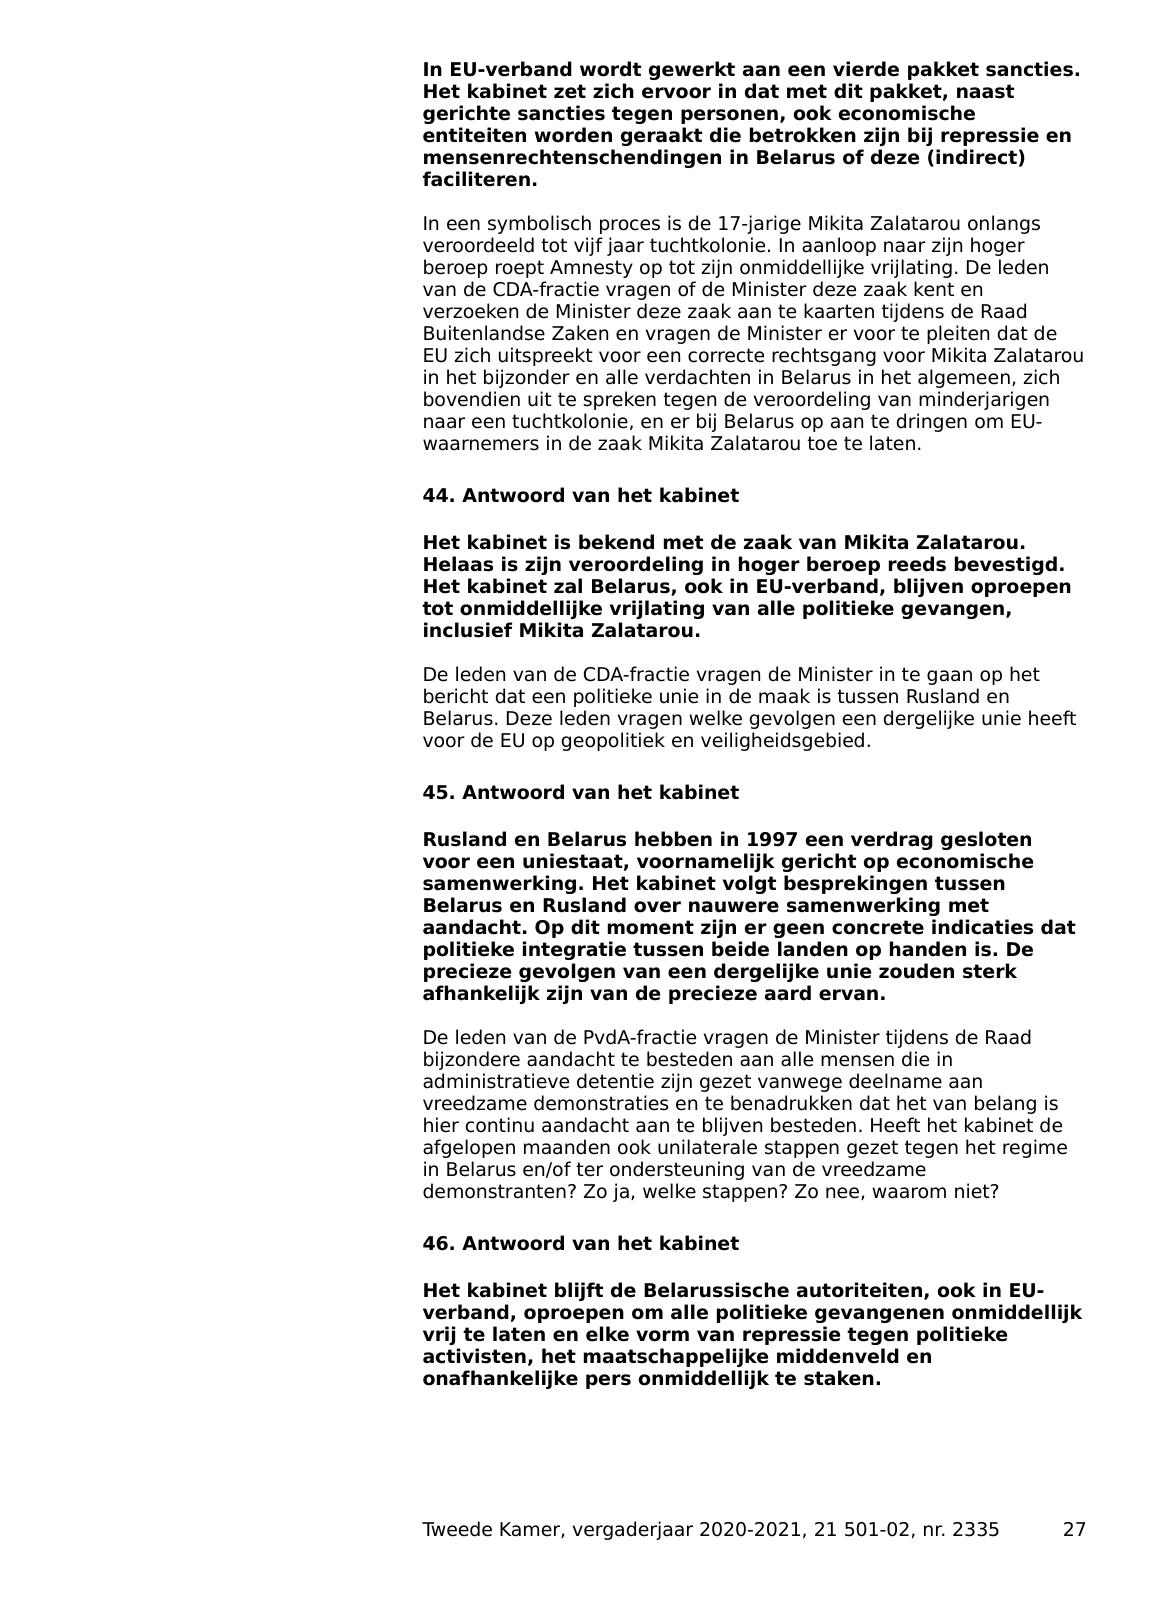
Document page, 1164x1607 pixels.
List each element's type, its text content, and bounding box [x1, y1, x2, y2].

text Het kabinet blijft de Belarussische autoriteiten, ook in EU-verband, oproepen om alle politieke gevangenen onmiddellijk vrij te laten en elke vorm van repressie tegen politieke activisten, het maatschappelijke middenveld en onafhankelijke pers onmiddellijk te staken. [422, 1280, 1087, 1389]
text In een symbolisch proces is de 17-jarige Mikita Zalatarou onlangs veroordeeld tot vijf jaar tuchtkolonie. In aanloop naar zijn hoger beroep roept Amnesty op tot zijn onmiddellijke vrijlating. De leden van de CDA-fractie vragen of de Minister deze zaak kent en verzoeken de Minister deze zaak aan te kaarten tijdens de Raad Buitenlandse Zaken en vragen de Minister er voor te pleiten dat de EU zich uitspreekt voor een correcte rechtsgang voor Mikita Zalatarou in het bijzonder en alle verdachten in Belarus in het algemeen, zich bovendien uit te spreken tegen de veroordeling van minderjarigen naar een tuchtkolonie, en er bij Belarus op aan te dringen om EU-waarnemers in de zaak Mikita Zalatarou toe te laten. [422, 213, 1087, 455]
text De leden van de CDA-fractie vragen de Minister in te gaan op het bericht dat een politieke unie in de maak is tussen Rusland en Belarus. Deze leden vragen welke gevolgen een dergelijke unie heeft voor de EU op geopolitiek en veiligheidsgebied. [422, 664, 1087, 752]
subtitle 46. Antwoord van het kabinet [422, 1233, 1087, 1255]
text In EU-verband wordt gewerkt aan een vierde pakket sancties. Het kabinet zet zich ervoor in dat met dit pakket, naast gerichte sancties tegen personen, ook economische entiteiten worden geraakt die betrokken zijn bij repressie en mensenrechtenschendingen in Belarus of deze (indirect) faciliteren. [422, 59, 1087, 191]
subtitle 45. Antwoord van het kabinet [422, 782, 1087, 804]
text Rusland en Belarus hebben in 1997 een verdrag gesloten voor een uniestaat, voornamelijk gericht op economische samenwerking. Het kabinet volgt besprekingen tussen Belarus en Rusland over nauwere samenwerking met aandacht. Op dit moment zijn er geen concrete indicaties dat politieke integratie tussen beide landen op handen is. De precieze gevolgen van een dergelijke unie zouden sterk afhankelijk zijn van de precieze aard ervan. [422, 829, 1087, 1005]
text Het kabinet is bekend met de zaak van Mikita Zalatarou. Helaas is zijn veroordeling in hoger beroep reeds bevestigd. Het kabinet zal Belarus, ook in EU-verband, blijven oproepen tot onmiddellijke vrijlating van alle politieke gevangen, inclusief Mikita Zalatarou. [422, 532, 1087, 642]
subtitle 44. Antwoord van het kabinet [422, 485, 1087, 507]
text De leden van de PvdA-fractie vragen de Minister tijdens de Raad bijzondere aandacht te besteden aan alle mensen die in administratieve detentie zijn gezet vanwege deelname aan vreedzame demonstraties en te benadrukken dat het van belang is hier continu aandacht aan te blijven besteden. Heeft het kabinet de afgelopen maanden ook unilaterale stappen gezet tegen het regime in Belarus en/of ter ondersteuning van de vreedzame demonstranten? Zo ja, welke stappen? Zo nee, waarom niet? [422, 1027, 1087, 1203]
